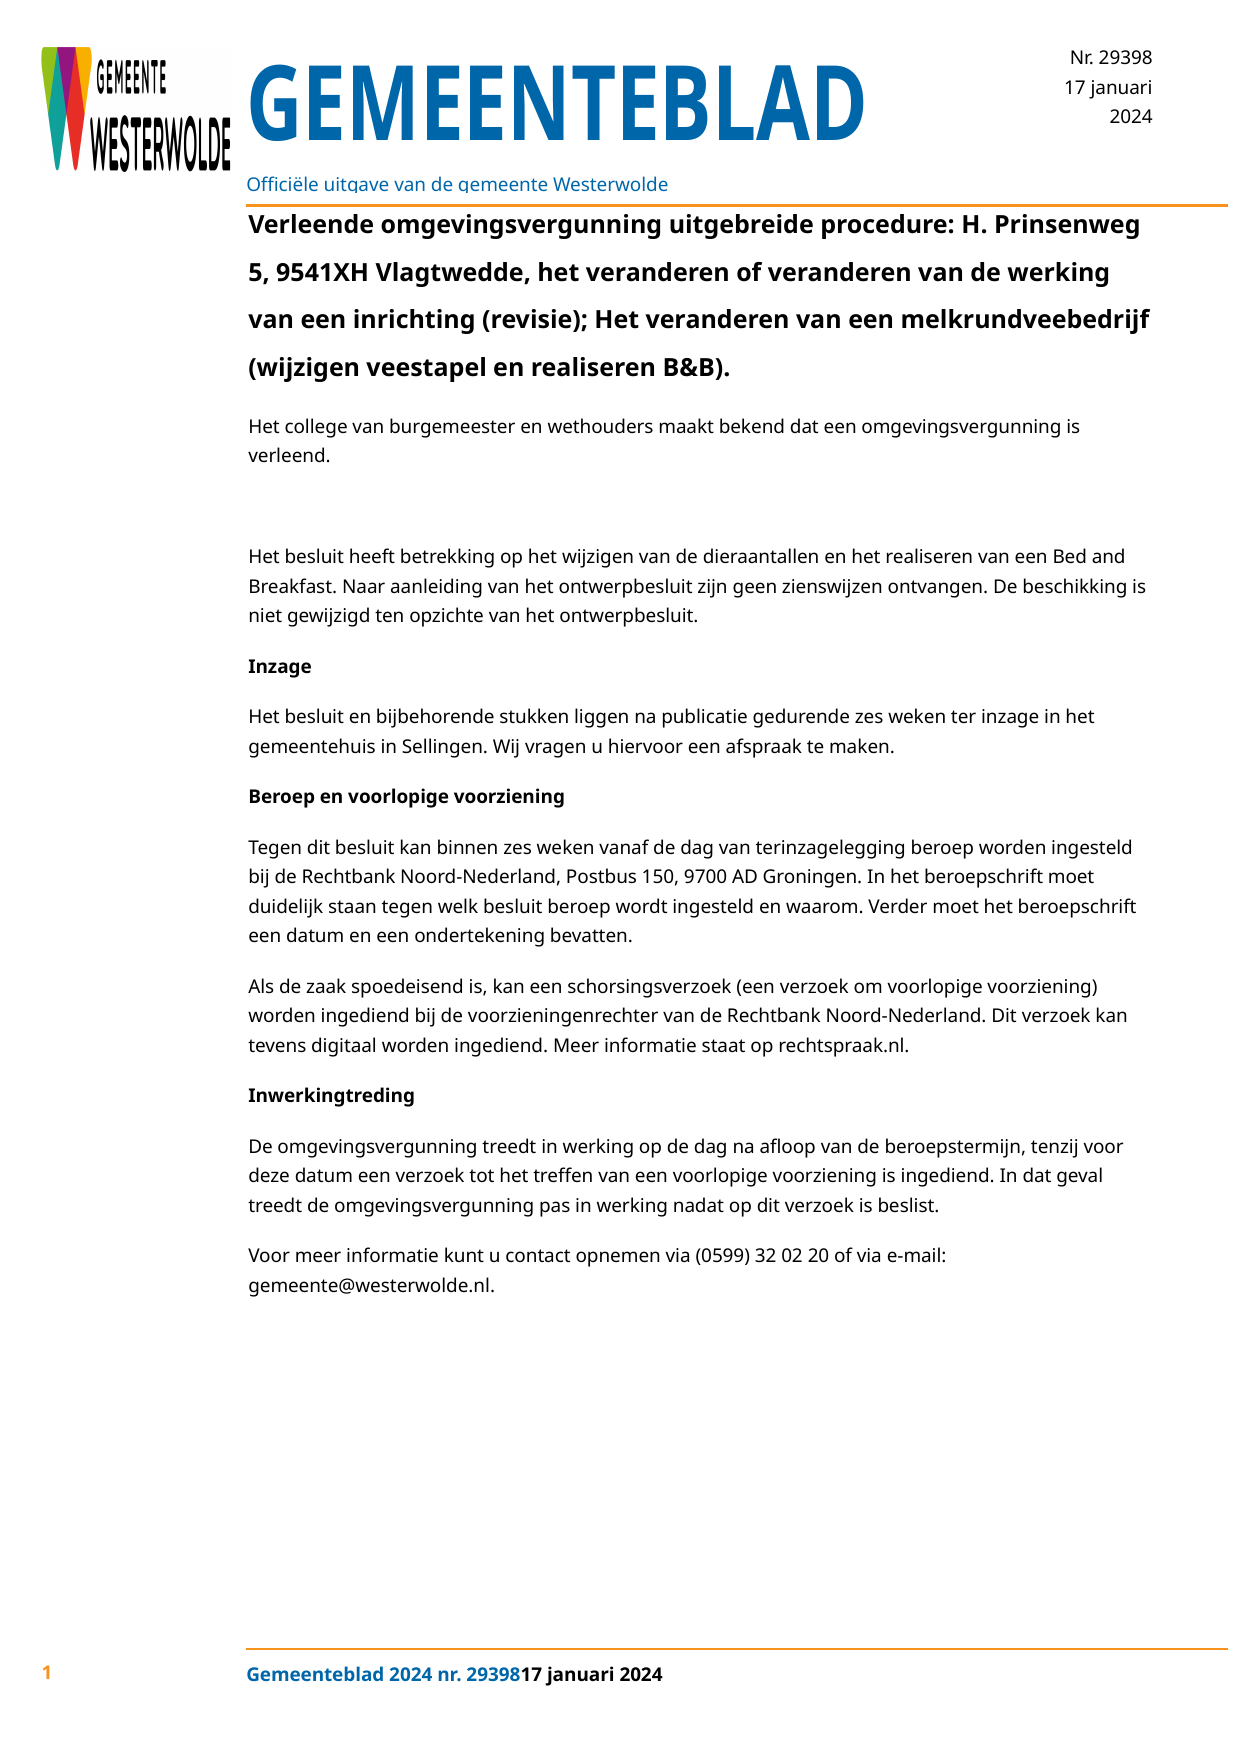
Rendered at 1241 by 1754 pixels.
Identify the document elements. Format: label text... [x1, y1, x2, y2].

text Voor meer informatie kunt u contact opnemen via (0599) 32 02 20 of via e-mail: gemeente@westerwolde.nl. [248, 1243, 1152, 1298]
text Het college van burgemeester en wethouders maakt bekend dat een omgevingsvergunning is verleend. [248, 413, 1152, 468]
text Verleende omgevingsvergunning uitgebreide procedure: H. Prinsenweg 5, 9541XH Vlagtwedde, het veranderen of veranderen van de werking van een inrichting (revisie); Het veranderen van een melkrundveebedrijf (wijzigen veestapel en realiseren B&B). [248, 207, 1152, 384]
text Beroep en voorlopige voorziening [248, 783, 1152, 809]
text Het besluit en bijbehorende stukken liggen na publicatie gedurende zes weken ter inzage in het gemeentehuis in Sellingen. Wij vragen u hiervoor een afspraak te maken. [248, 703, 1152, 759]
text Inwerkingtreding [248, 1083, 1152, 1108]
picture [41, 47, 231, 172]
text Het besluit heeft betrekking op het wijzigen van de dieraantallen en het realiseren van een Bed and Breakfast. Naar aanleiding van het ontwerpbesluit zijn geen zienswijzen ontvangen. De beschikking is niet gewijzigd ten opzichte van het ontwerpbesluit. [248, 543, 1152, 628]
text Inzage [248, 653, 1152, 679]
text Tegen dit besluit kan binnen zes weken vanaf de dag van terinzagelegging beroep worden ingesteld bij de Rechtbank Noord-Nederland, Postbus 150, 9700 AD Groningen. In het beroepschrift moet duidelijk staan tegen welk besluit beroep wordt ingesteld en waarom. Verder moet het beroepschrift een datum en een ondertekening bevatten. [248, 834, 1152, 948]
text De omgevingsvergunning treedt in werking op de dag na afloop van de beroepstermijn, tenzij voor deze datum een verzoek tot het treffen van een voorlopige voorziening is ingediend. In dat geval treedt de omgevingsvergunning pas in werking nadat op dit verzoek is beslist. [248, 1133, 1152, 1218]
text Als de zaak spoedeisend is, kan een schorsingsverzoek (een verzoek om voorlopige voorziening) worden ingediend bij de voorzieningenrechter van de Rechtbank Noord-Nederland. Dit verzoek kan tevens digitaal worden ingediend. Meer informatie staat op rechtspraak.nl. [248, 973, 1152, 1058]
